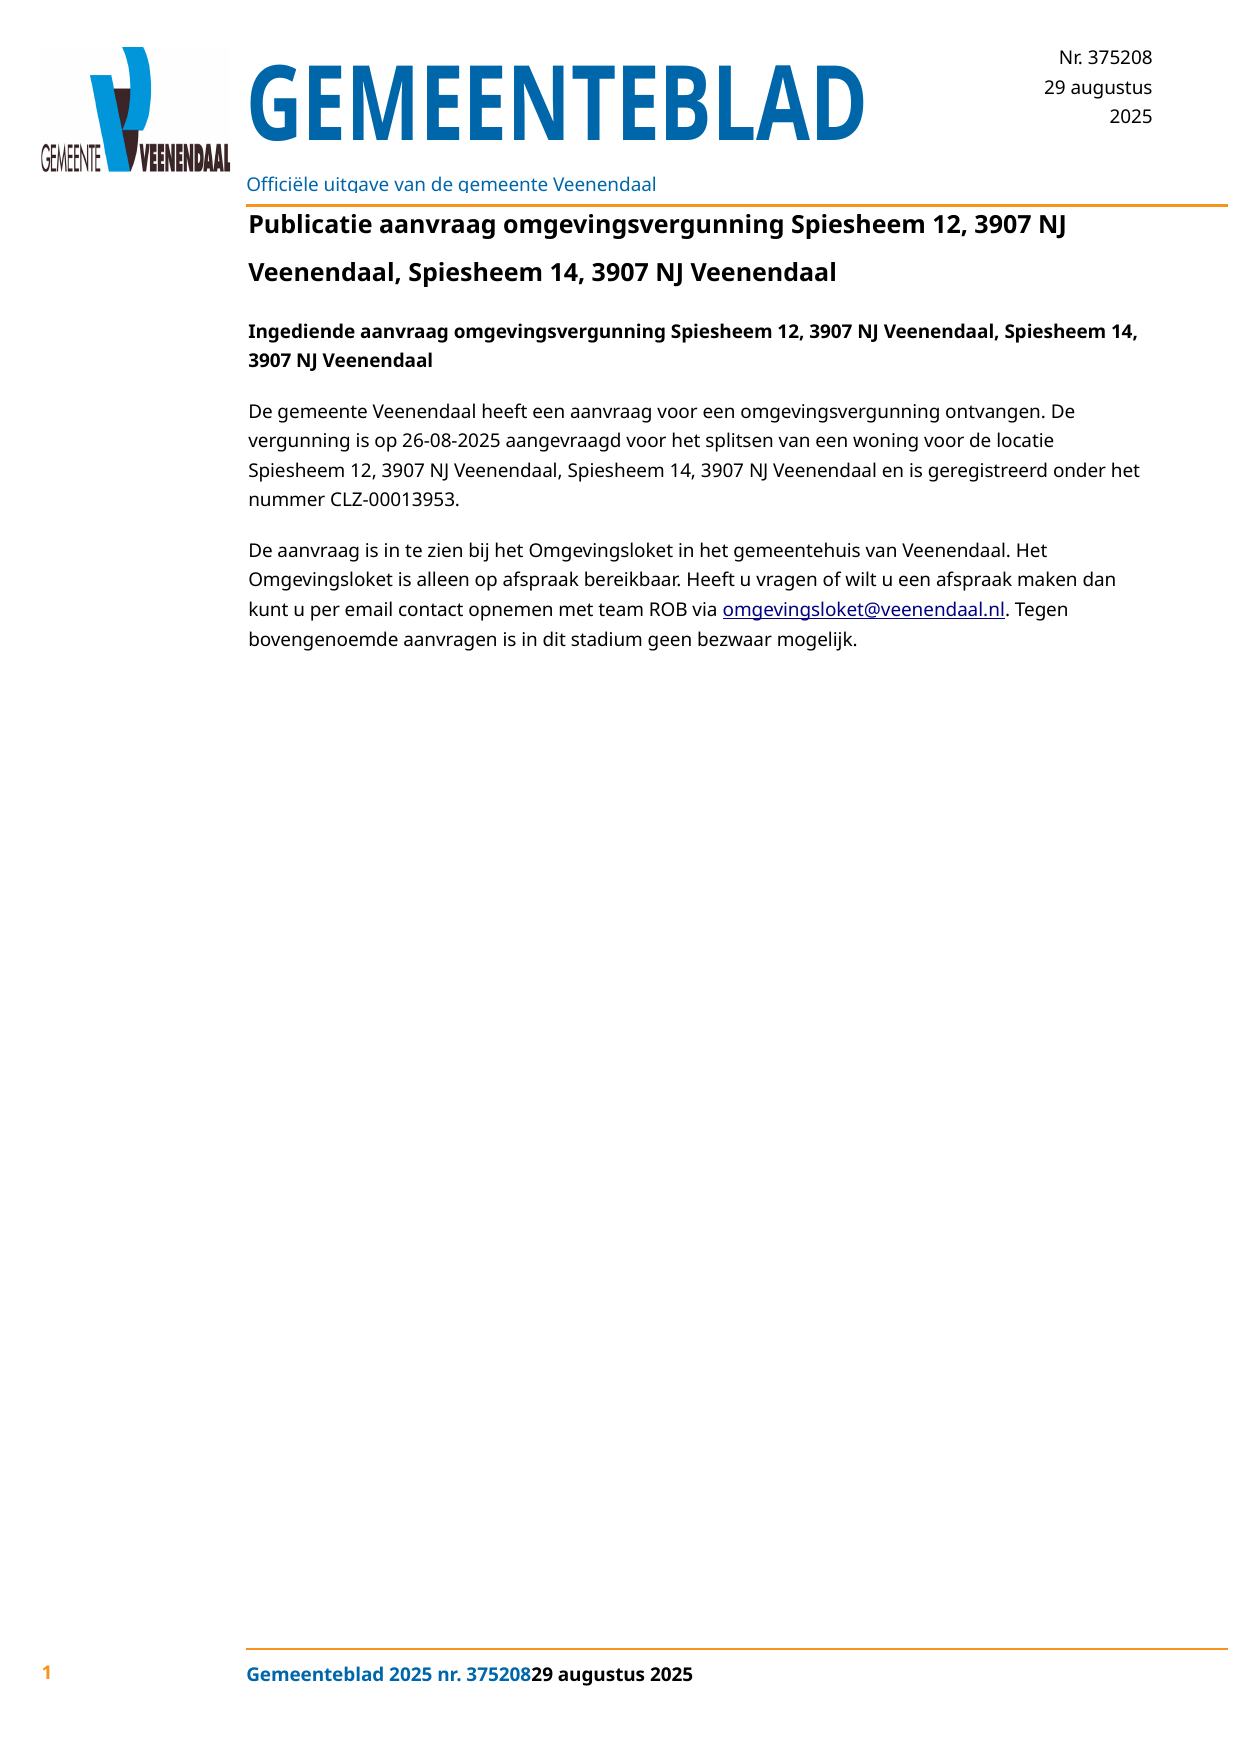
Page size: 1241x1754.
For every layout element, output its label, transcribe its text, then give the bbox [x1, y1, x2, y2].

text Ingediende aanvraag omgevingsvergunning Spiesheem 12, 3907 NJ Veenendaal, Spiesheem 14, 3907 NJ Veenendaal [248, 318, 1152, 373]
text De aanvraag is in te zien bij het Omgevingsloket in het gemeentehuis van Veenendaal. Het Omgevingsloket is alleen op afspraak bereikbaar. Heeft u vragen of wilt u een afspraak maken dan kunt u per email contact opnemen met team ROB via omgevingsloket@veenendaal.nl. Tegen bovengenoemde aanvragen is in dit stadium geen bezwaar mogelijk. [248, 537, 1152, 652]
picture [123, 47, 231, 172]
text De gemeente Veenendaal heeft een aanvraag voor een omgevingsvergunning ontvangen. De vergunning is op 26-08-2025 aangevraagd voor het splitsen van een woning voor de locatie Spiesheem 12, 3907 NJ Veenendaal, Spiesheem 14, 3907 NJ Veenendaal en is geregistreerd onder het nummer CLZ-00013953. [248, 398, 1152, 512]
text Publicatie aanvraag omgevingsvergunning Spiesheem 12, 3907 NJ Veenendaal, Spiesheem 14, 3907 NJ Veenendaal [248, 207, 1152, 288]
picture [41, 47, 130, 172]
